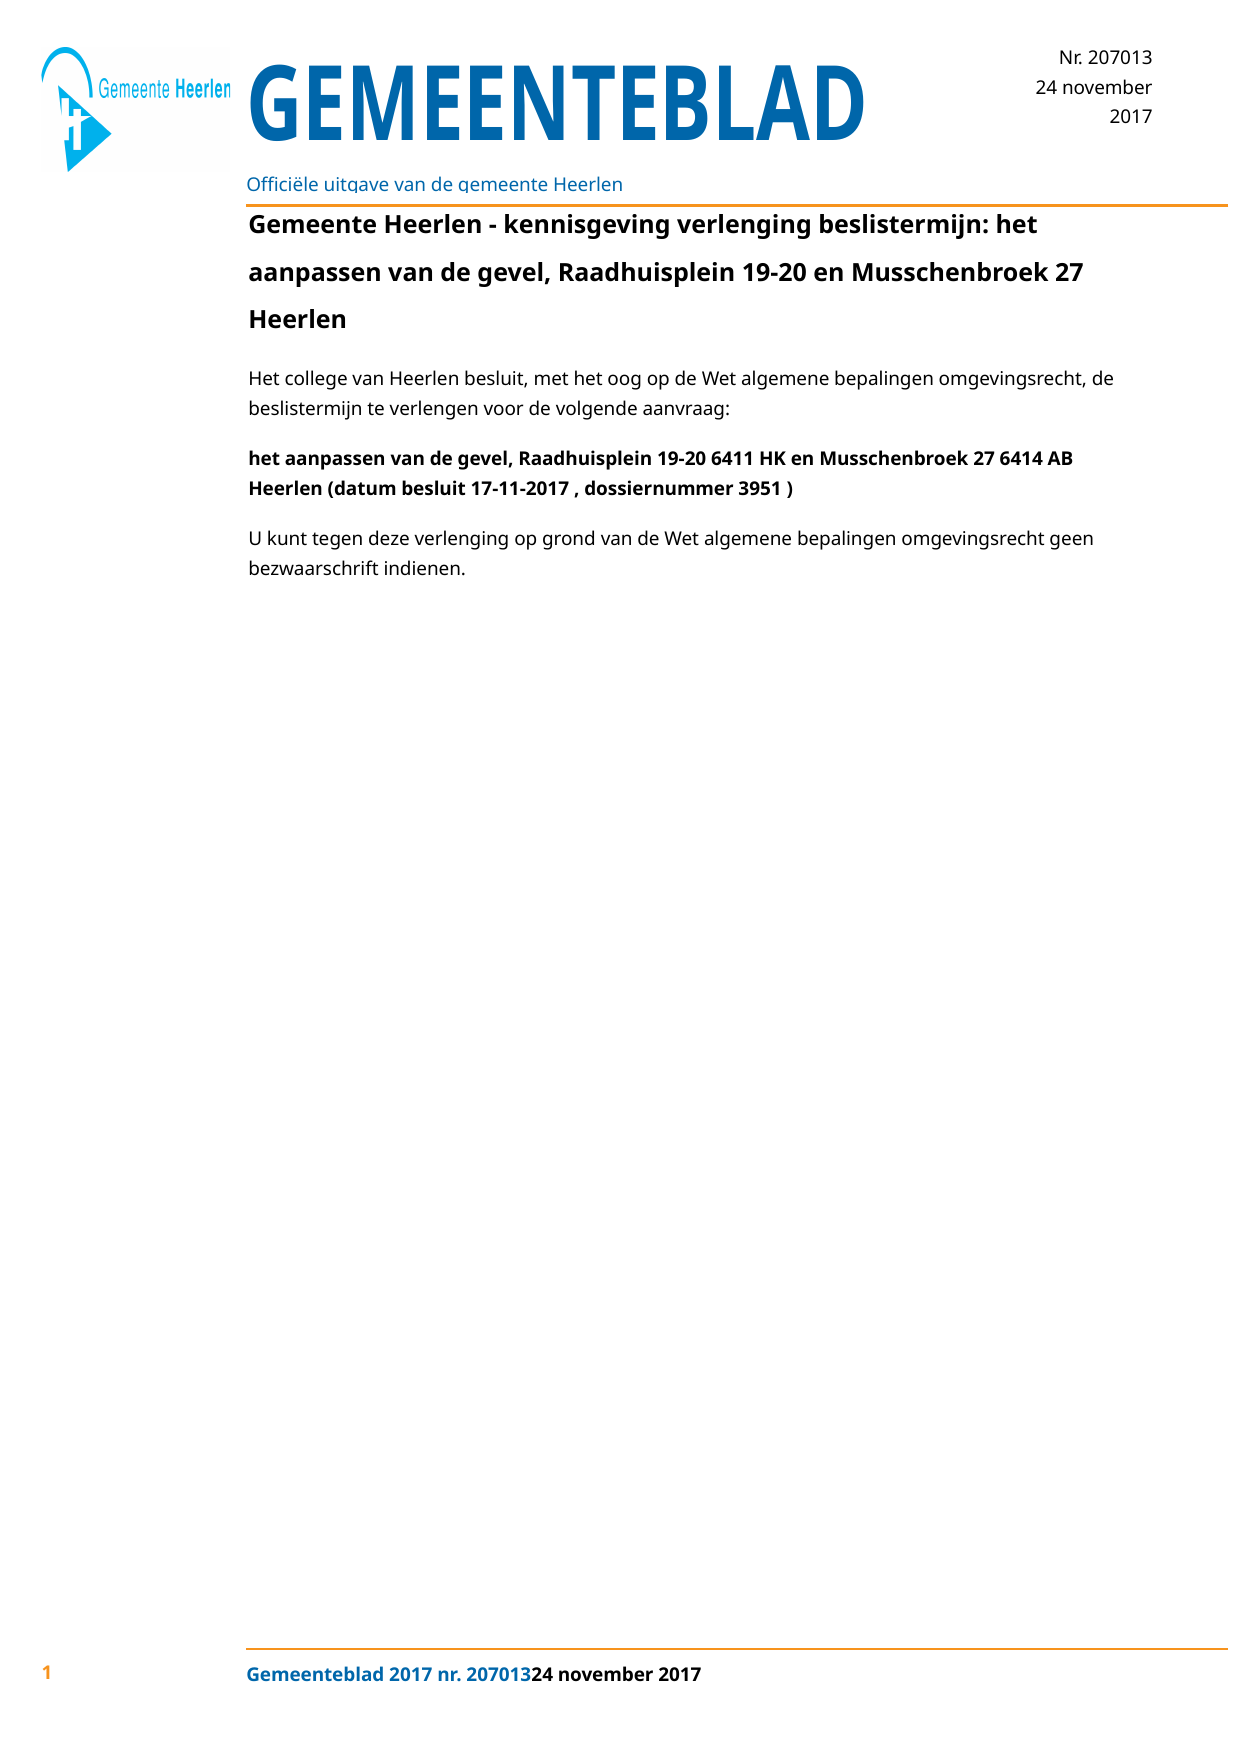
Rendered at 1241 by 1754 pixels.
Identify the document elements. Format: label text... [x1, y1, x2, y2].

picture [41, 47, 58, 70]
text Gemeente Heerlen - kennisgeving verlenging beslistermijn: het aanpassen van de gevel, Raadhuisplein 19-20 en Musschenbroek 27 Heerlen [248, 207, 1152, 336]
picture [41, 47, 231, 172]
text het aanpassen van de gevel, Raadhuisplein 19-20 6411 HK en Musschenbroek 27 6414 AB Heerlen (datum besluit 17-11-2017 , dossiernummer 3951 ) [248, 446, 1152, 501]
text Het college van Heerlen besluit, met het oog op de Wet algemene bepalingen omgevingsrecht, de beslistermijn te verlengen voor de volgende aanvraag: [248, 366, 1152, 421]
text U kunt tegen deze verlenging op grond van de Wet algemene bepalingen omgevingsrecht geen bezwaarschrift indienen. [248, 526, 1152, 581]
